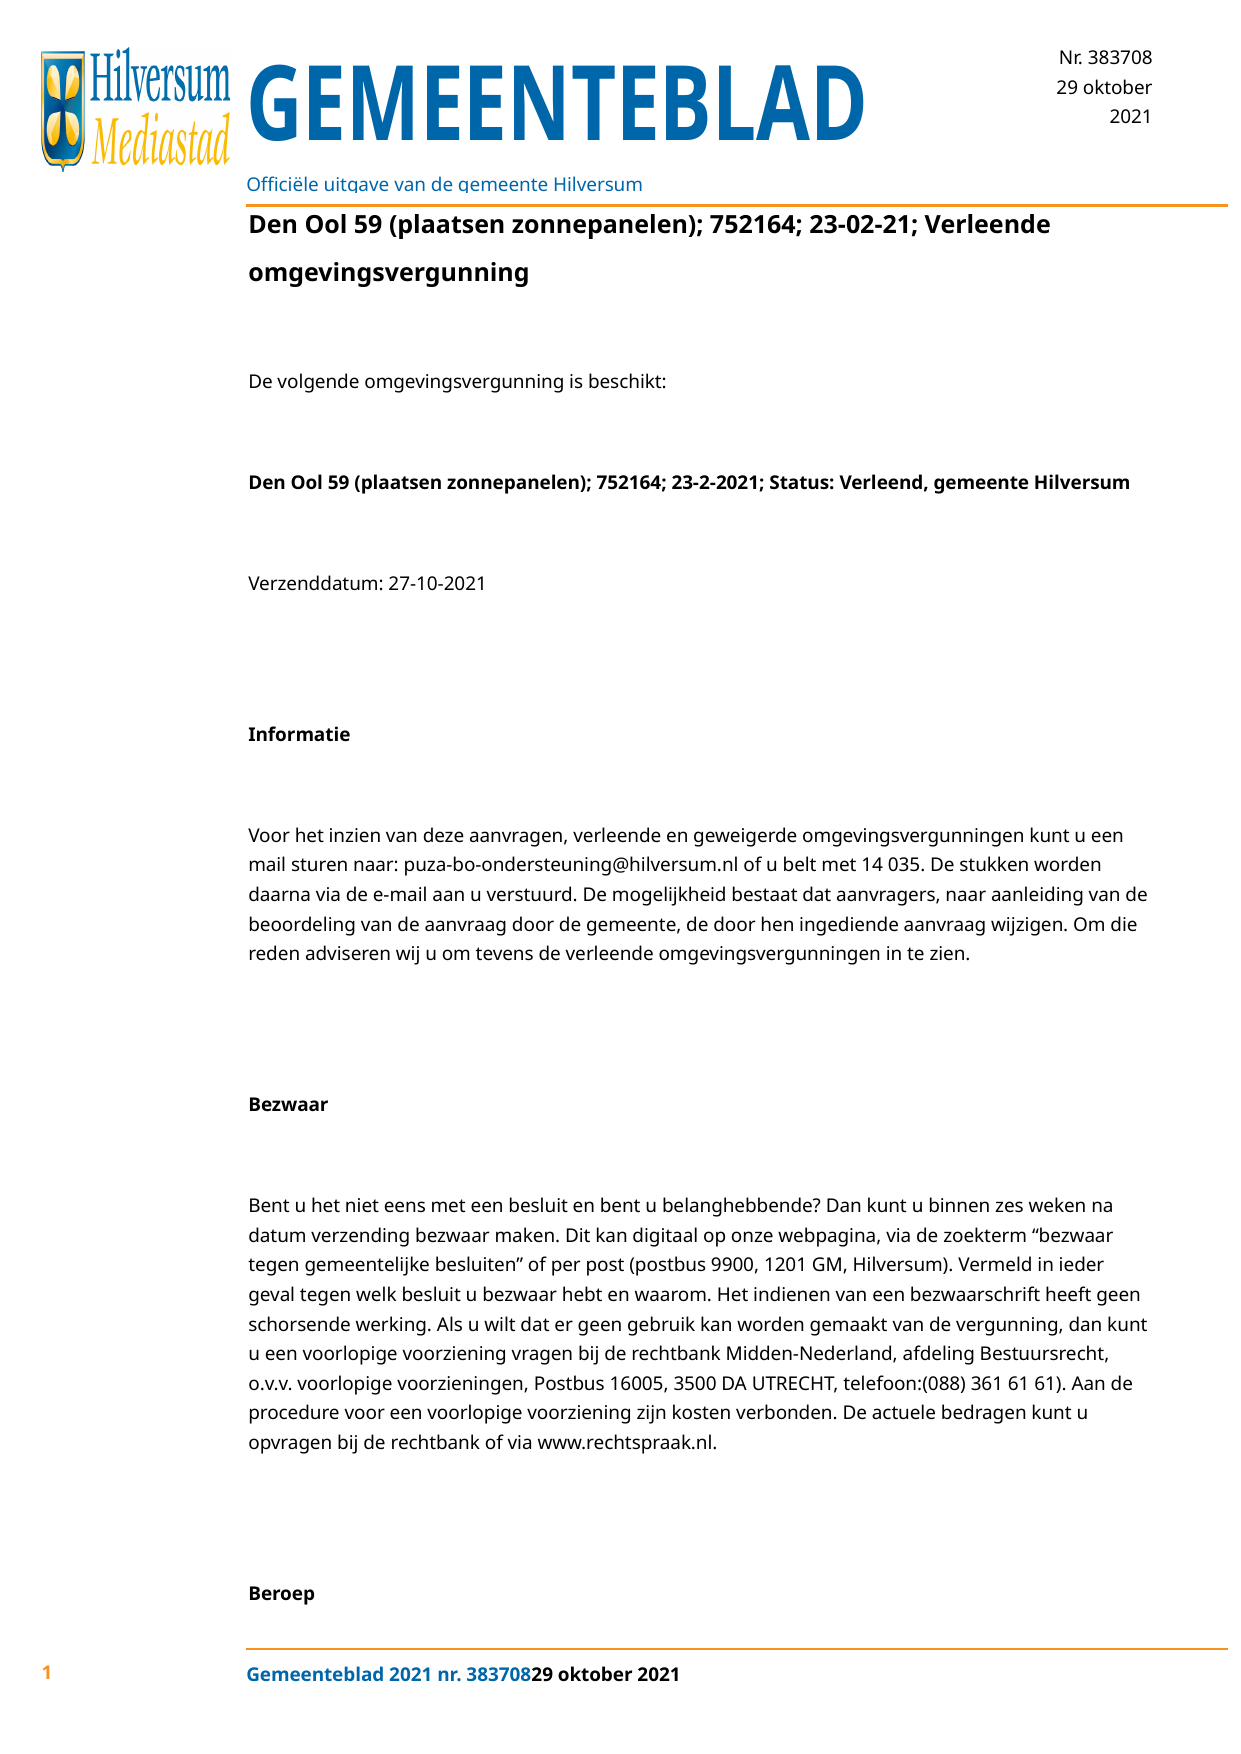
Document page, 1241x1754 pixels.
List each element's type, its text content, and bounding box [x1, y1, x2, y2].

text Beroep [248, 1580, 1152, 1606]
text De volgende omgevingsvergunning is beschikt: [248, 368, 1152, 394]
text Informatie [248, 721, 1152, 747]
text Den Ool 59 (plaatsen zonnepanelen); 752164; 23-02-21; Verleende omgevingsvergunning [248, 207, 1152, 288]
text Voor het inzien van deze aanvragen, verleende en geweigerde omgevingsvergunningen kunt u een mail sturen naar: puza-bo-ondersteuning@hilversum.nl of u belt met 14 035. De stukken worden daarna via de e-mail aan u verstuurd. De mogelijkheid bestaat dat aanvragers, naar aanleiding van de beoordeling van de aanvraag door de gemeente, de door hen ingediende aanvraag wijzigen. Om die reden adviseren wij u om tevens de verleende omgevingsvergunningen in te zien. [248, 822, 1152, 966]
text Den Ool 59 (plaatsen zonnepanelen); 752164; 23-2-2021; Status: Verleend, gemeente Hilversum [248, 469, 1152, 495]
text Verzenddatum: 27-10-2021 [248, 570, 1152, 596]
text Bent u het niet eens met een besluit en bent u belanghebbende? Dan kunt u binnen zes weken na datum verzending bezwaar maken. Dit kan digitaal op onze webpagina, via de zoekterm “bezwaar tegen gemeentelijke besluiten” of per post (postbus 9900, 1201 GM, Hilversum). Vermeld in ieder geval tegen welk besluit u bezwaar hebt en waarom. Het indienen van een bezwaarschrift heeft geen schorsende werking. Als u wilt dat er geen gebruik kan worden gemaakt van de vergunning, dan kunt u een voorlopige voorziening vragen bij de rechtbank Midden-Nederland, afdeling Bestuursrecht, o.v.v. voorlopige voorzieningen, Postbus 16005, 3500 DA UTRECHT, telefoon:(088) 361 61 61). Aan de procedure voor een voorlopige voorziening zijn kosten verbonden. De actuele bedragen kunt u opvragen bij de rechtbank of via www.rechtspraak.nl. [248, 1192, 1152, 1455]
picture [41, 47, 231, 172]
text Bezwaar [248, 1092, 1152, 1117]
